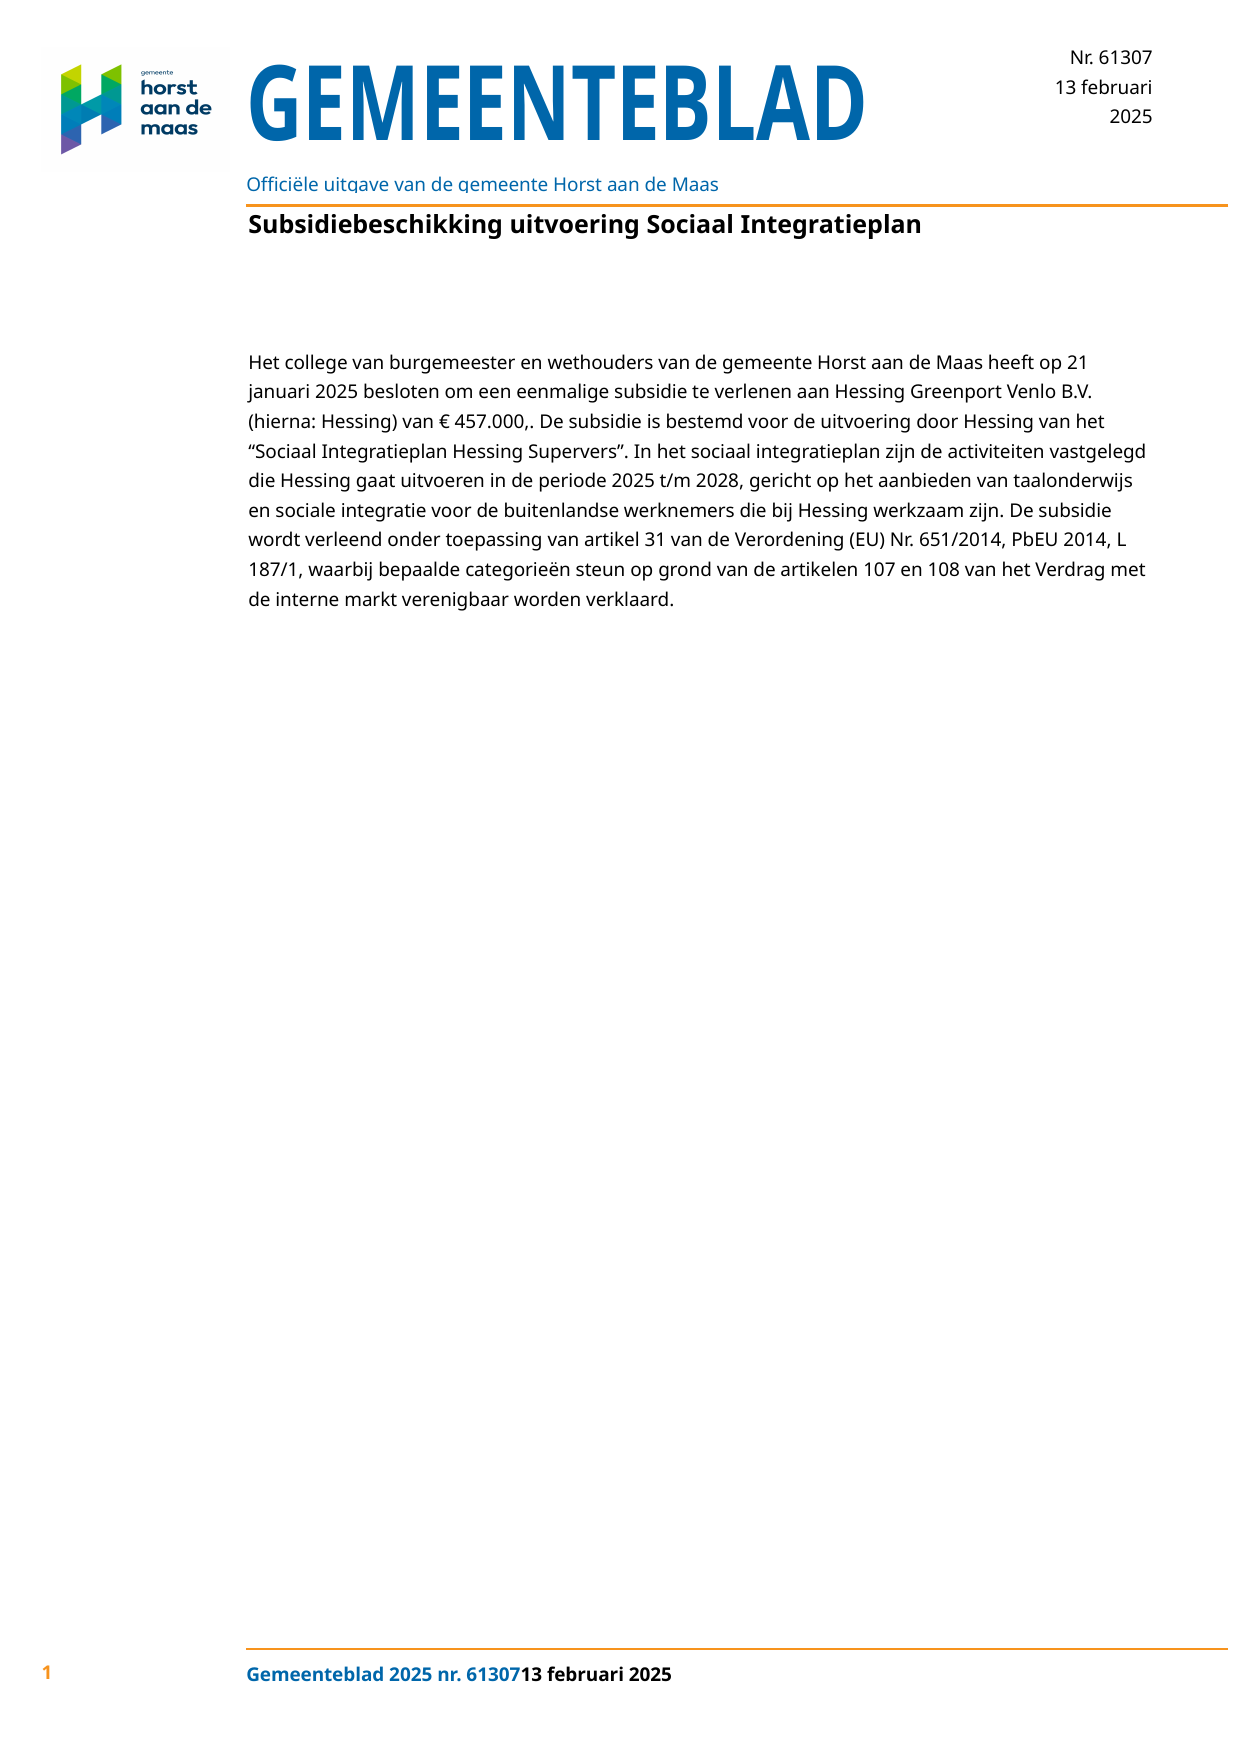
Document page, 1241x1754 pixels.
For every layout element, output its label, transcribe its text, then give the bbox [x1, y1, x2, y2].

text Subsidiebeschikking uitvoering Sociaal Integratieplan [248, 207, 1152, 241]
text Het college van burgemeester en wethouders van de gemeente Horst aan de Maas heeft op 21 januari 2025 besloten om een eenmalige subsidie te verlenen aan Hessing Greenport Venlo B.V. (hierna: Hessing) van € 457.000,. De subsidie is bestemd voor de uitvoering door Hessing van het “Sociaal Integratieplan Hessing Supervers”. In het sociaal integratieplan zijn de activiteiten vastgelegd die Hessing gaat uitvoeren in de periode 2025 t/m 2028, gericht op het aanbieden van taalonderwijs en sociale integratie voor de buitenlandse werknemers die bij Hessing werkzaam zijn. De subsidie wordt verleend onder toepassing van artikel 31 van de Verordening (EU) Nr. 651/2014, PbEU 2014, L 187/1, waarbij bepaalde categorieën steun op grond van de artikelen 107 en 108 van het Verdrag met de interne markt verenigbaar worden verklaard. [248, 349, 1152, 612]
picture [41, 47, 231, 172]
